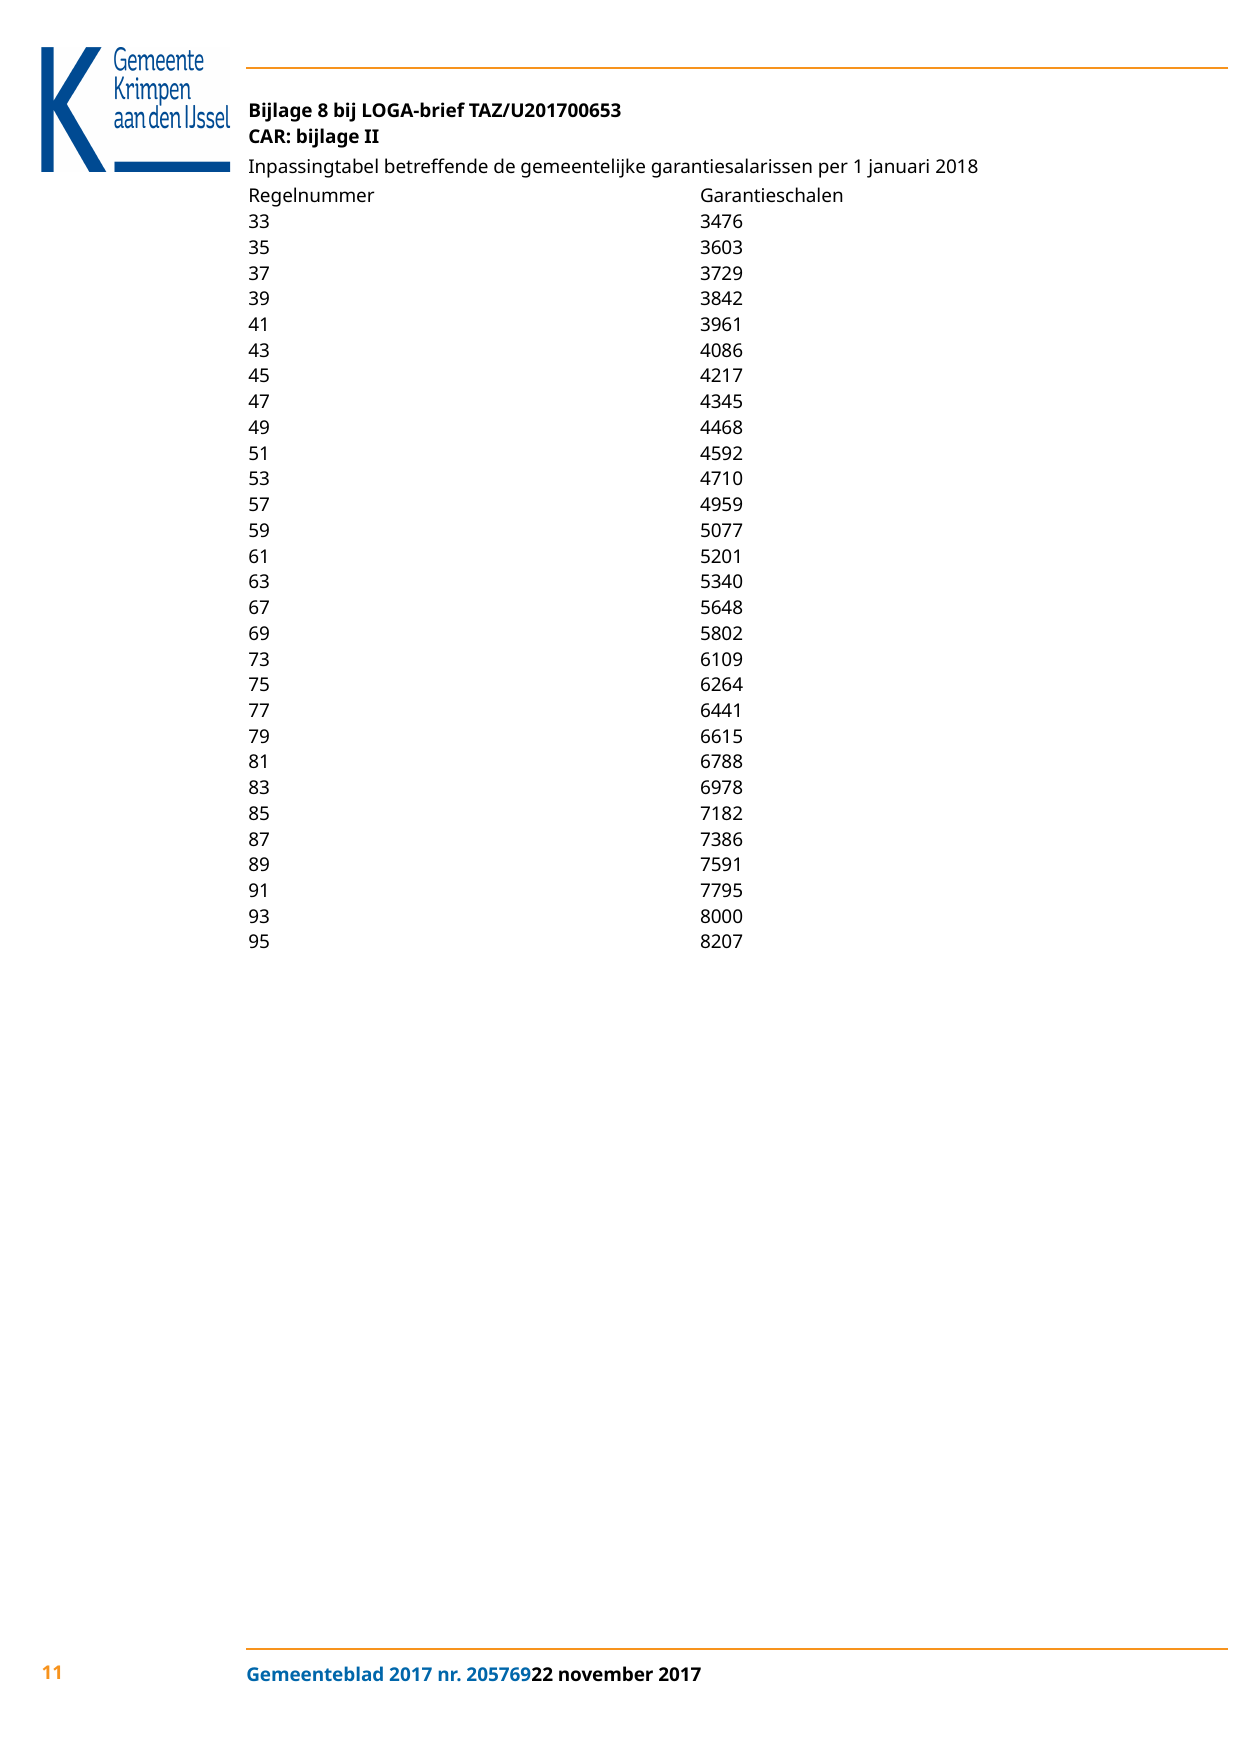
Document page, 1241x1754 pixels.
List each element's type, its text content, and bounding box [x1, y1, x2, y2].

table_cell 5201 [700, 543, 1152, 568]
table_cell 77 [248, 697, 700, 723]
table_cell 39 [248, 286, 700, 311]
table_cell 3961 [700, 311, 1152, 337]
table_cell 4710 [700, 466, 1152, 491]
table_cell 4345 [700, 389, 1152, 414]
text Inpassingtabel betreffende de gemeentelijke garantiesalarissen per 1 januari 2018 [248, 153, 1152, 179]
table_cell 6441 [700, 697, 1152, 723]
table_cell 6109 [700, 646, 1152, 671]
table_cell 41 [248, 311, 700, 337]
table_cell 6978 [700, 774, 1152, 800]
table_cell 87 [248, 826, 700, 852]
table_cell 4086 [700, 337, 1152, 363]
table_cell 75 [248, 671, 700, 697]
table_cell 7182 [700, 800, 1152, 826]
table_cell 6264 [700, 671, 1152, 697]
table_cell 63 [248, 569, 700, 594]
table_cell 3476 [700, 208, 1152, 234]
table_cell 8207 [700, 929, 1152, 954]
table_cell 35 [248, 234, 700, 260]
text CAR: bijlage II [248, 123, 1152, 149]
table_cell 4468 [700, 414, 1152, 440]
table_cell 85 [248, 800, 700, 826]
table_cell 43 [248, 337, 700, 363]
table_cell 7795 [700, 877, 1152, 903]
table_cell 45 [248, 363, 700, 388]
table_header Regelnummer [248, 183, 700, 208]
table_cell 51 [248, 440, 700, 466]
table_cell 7386 [700, 826, 1152, 852]
table_cell 47 [248, 389, 700, 414]
table_cell 81 [248, 749, 700, 774]
table_cell 53 [248, 466, 700, 491]
table_cell 4959 [700, 491, 1152, 517]
picture [41, 47, 231, 172]
table_cell 49 [248, 414, 700, 440]
table_cell 3603 [700, 234, 1152, 260]
table_cell 7591 [700, 852, 1152, 877]
table_cell 4592 [700, 440, 1152, 466]
table_cell 6615 [700, 723, 1152, 749]
table_cell 79 [248, 723, 700, 749]
table_cell 91 [248, 877, 700, 903]
table_cell 5802 [700, 620, 1152, 646]
table_cell 83 [248, 774, 700, 800]
table_cell 3729 [700, 260, 1152, 286]
table_cell 95 [248, 929, 700, 954]
table_cell 6788 [700, 749, 1152, 774]
table_header Garantieschalen [700, 183, 1152, 208]
table_cell 57 [248, 491, 700, 517]
table_cell 69 [248, 620, 700, 646]
table_cell 73 [248, 646, 700, 671]
table_cell 93 [248, 903, 700, 929]
text Bijlage 8 bij LOGA-brief TAZ/U201700653 [248, 95, 1152, 123]
table_cell 5077 [700, 517, 1152, 543]
table_cell 4217 [700, 363, 1152, 388]
table_cell 33 [248, 208, 700, 234]
table_cell 5340 [700, 569, 1152, 594]
table_cell 37 [248, 260, 700, 286]
table_cell 8000 [700, 903, 1152, 929]
table_cell 5648 [700, 594, 1152, 620]
table_cell 3842 [700, 286, 1152, 311]
table_cell 89 [248, 852, 700, 877]
table_cell 67 [248, 594, 700, 620]
table_cell 61 [248, 543, 700, 568]
table_cell 59 [248, 517, 700, 543]
